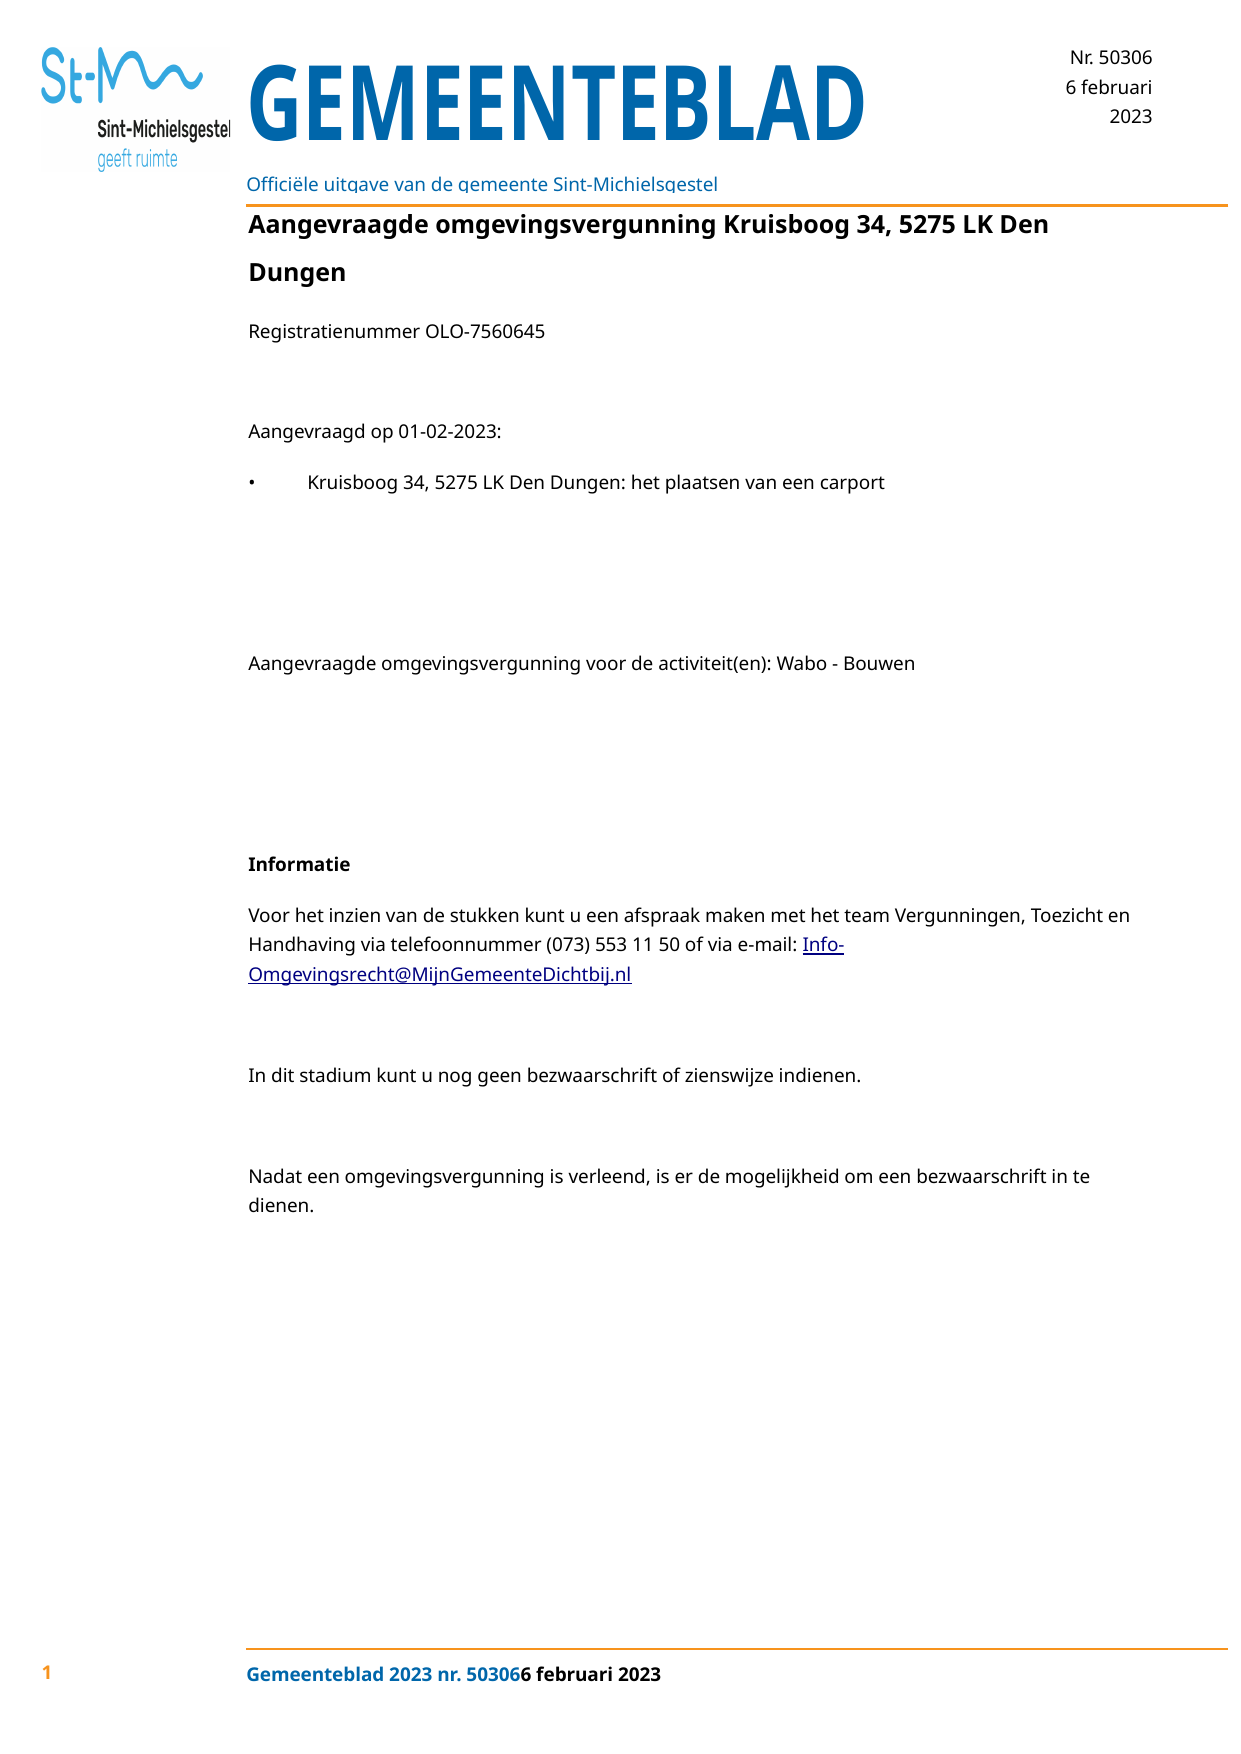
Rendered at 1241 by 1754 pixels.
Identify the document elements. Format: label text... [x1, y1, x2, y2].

text Aangevraagde omgevingsvergunning Kruisboog 34, 5275 LK Den Dungen [248, 207, 1152, 288]
text Voor het inzien van de stukken kunt u een afspraak maken met het team Vergunningen, Toezicht en Handhaving via telefoonnummer (073) 553 11 50 of via e-mail: Info-Omgevingsrecht@MijnGemeenteDichtbij.nl [248, 902, 1152, 987]
picture [41, 47, 231, 172]
text Nadat een omgevingsvergunning is verleend, is er de mogelijkheid om een bezwaarschrift in te dienen. [248, 1163, 1152, 1218]
list Kruisboog 34, 5275 LK Den Dungen: het plaatsen van een carport [248, 469, 1152, 495]
text Aangevraagde omgevingsvergunning voor de activiteit(en): Wabo - Bouwen [248, 650, 1152, 676]
text Informatie [248, 852, 1152, 877]
text Aangevraagd op 01-02-2023: [248, 419, 1152, 444]
text Registratienummer OLO-7560645 [248, 318, 1152, 344]
text In dit stadium kunt u nog geen bezwaarschrift of zienswijze indienen. [248, 1062, 1152, 1088]
